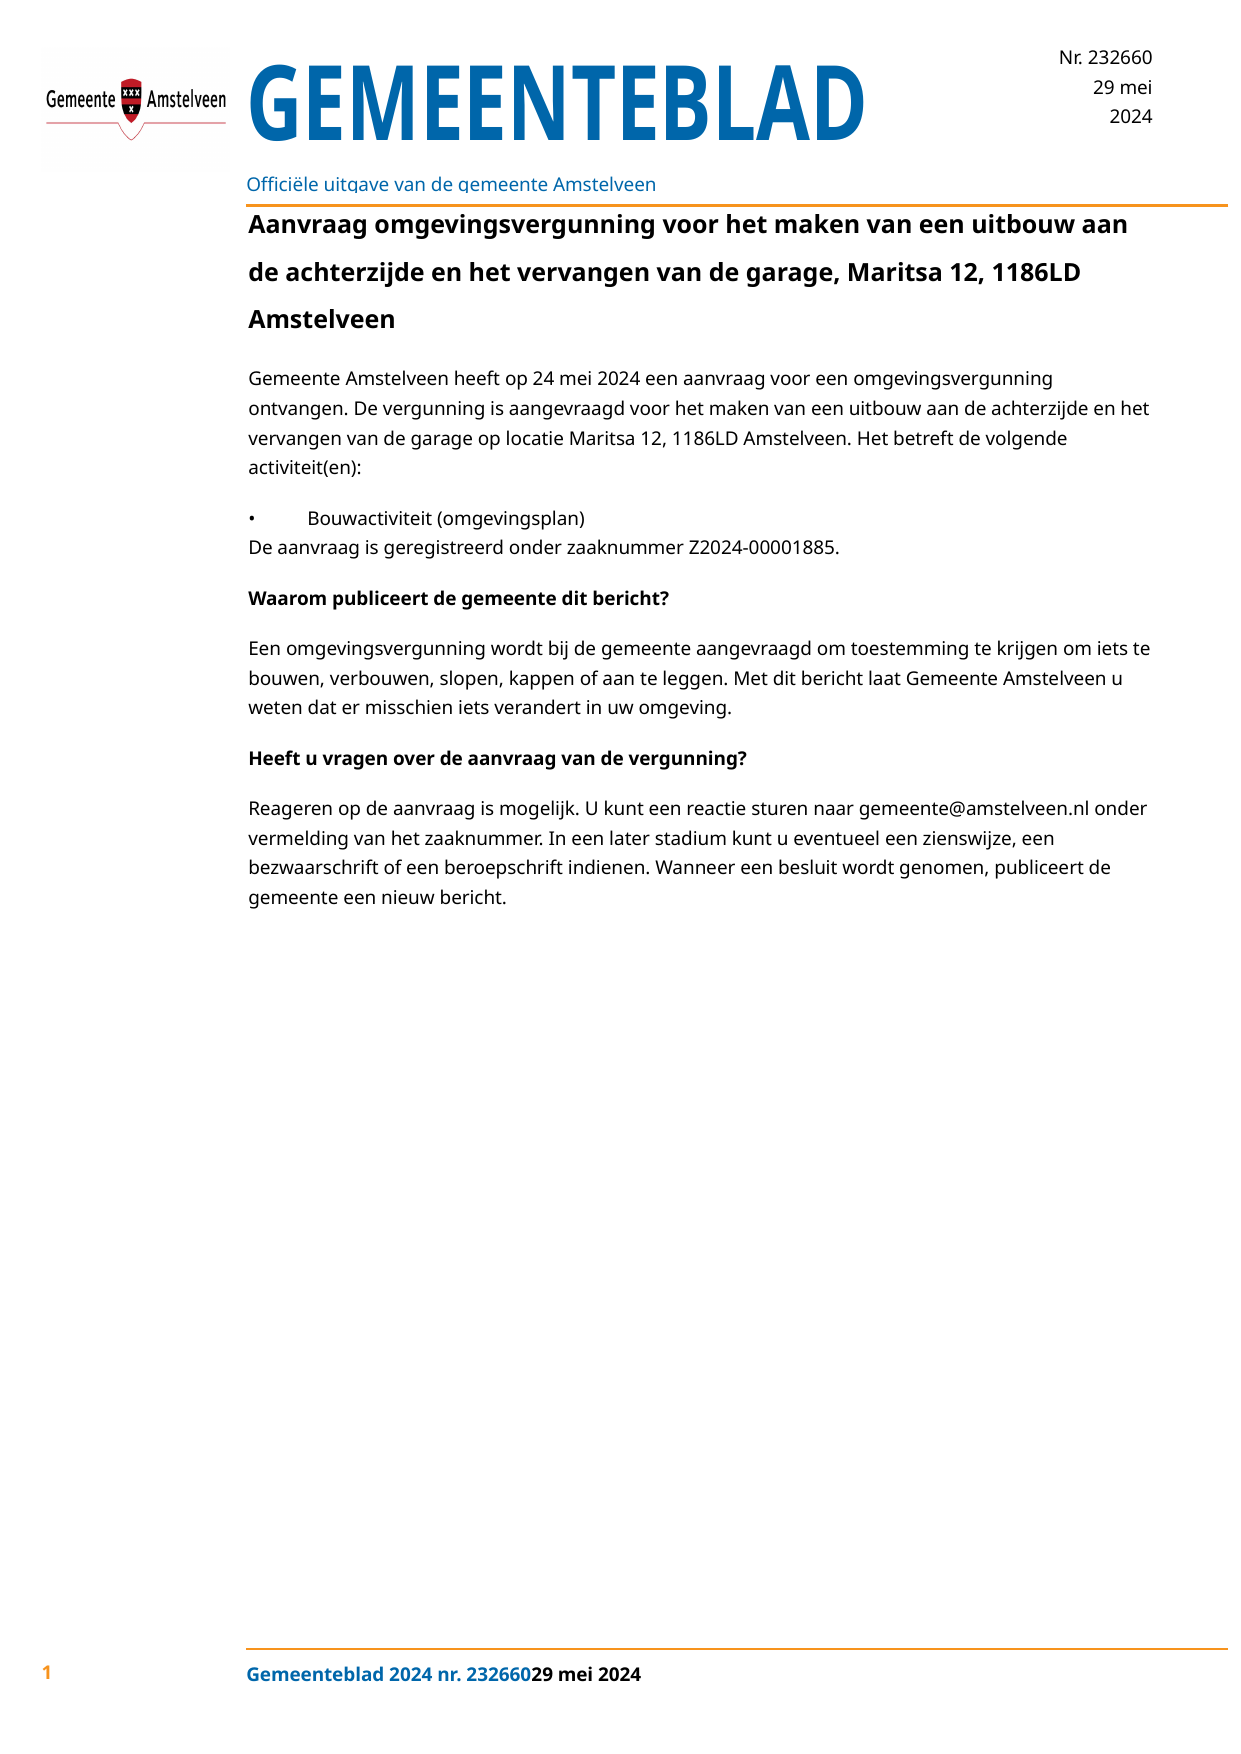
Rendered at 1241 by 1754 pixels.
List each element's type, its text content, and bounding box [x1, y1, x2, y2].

text Reageren op de aanvraag is mogelijk. U kunt een reactie sturen naar gemeente@amstelveen.nl onder vermelding van het zaaknummer. In een later stadium kunt u eventueel een zienswijze, een bezwaarschrift of een beroepschrift indienen. Wanneer een besluit wordt genomen, publiceert de gemeente een nieuw bericht. [248, 795, 1152, 909]
text Gemeente Amstelveen heeft op 24 mei 2024 een aanvraag voor een omgevingsvergunning ontvangen. De vergunning is aangevraagd voor het maken van een uitbouw aan de achterzijde en het vervangen van de garage op locatie Maritsa 12, 1186LD Amstelveen. Het betreft de volgende activiteit(en): [248, 366, 1152, 480]
text Aanvraag omgevingsvergunning voor het maken van een uitbouw aan de achterzijde en het vervangen van de garage, Maritsa 12, 1186LD Amstelveen [248, 207, 1152, 336]
list Bouwactiviteit (omgevingsplan) [248, 505, 1152, 530]
text Waarom publiceert de gemeente dit bericht? [248, 585, 1152, 610]
text De aanvraag is geregistreerd onder zaaknummer Z2024-00001885. [248, 534, 1152, 560]
text Heeft u vragen over de aanvraag van de vergunning? [248, 745, 1152, 770]
picture [41, 47, 231, 172]
text Een omgevingsvergunning wordt bij de gemeente aangevraagd om toestemming te krijgen om iets te bouwen, verbouwen, slopen, kappen of aan te leggen. Met dit bericht laat Gemeente Amstelveen u weten dat er misschien iets verandert in uw omgeving. [248, 635, 1152, 720]
